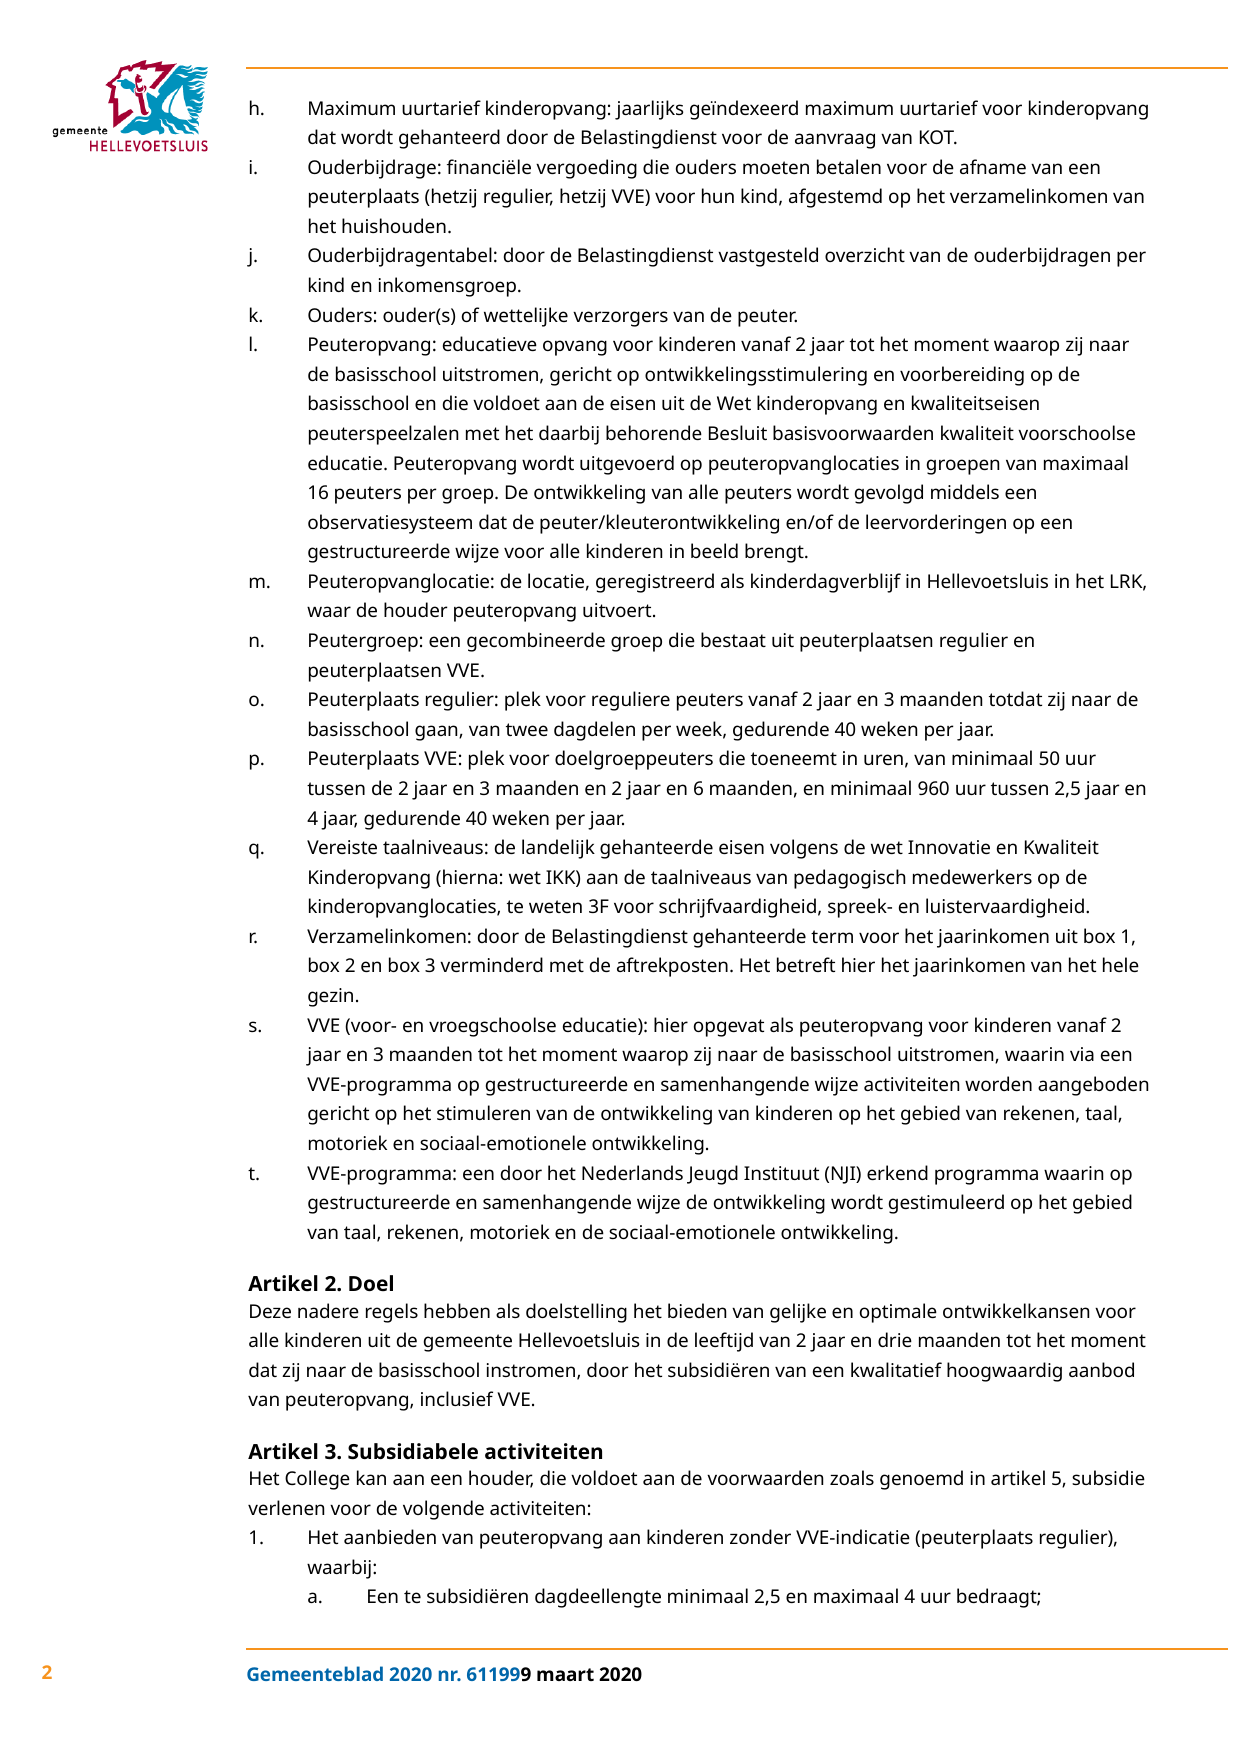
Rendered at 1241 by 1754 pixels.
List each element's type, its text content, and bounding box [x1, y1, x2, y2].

list Vereiste taalniveaus: de landelijk gehanteerde eisen volgens de wet Innovatie en Kwaliteit Kinderopvang (hierna: wet IKK) aan de taalniveaus van pedagogisch medewerkers op de kinderopvanglocaties, te weten 3F voor schrijfvaardigheid, spreek- en luistervaardigheid. [248, 834, 1152, 919]
text Artikel 3. Subsidiabele activiteiten [248, 1437, 1152, 1465]
list Ouders: ouder(s) of wettelijke verzorgers van de peuter. [248, 302, 1152, 328]
list Een te subsidiëren dagdeellengte minimaal 2,5 en maximaal 4 uur bedraagt; [307, 1584, 1152, 1609]
list Ouderbijdrage: financiële vergoeding die ouders moeten betalen voor de afname van een peuterplaats (hetzij regulier, hetzij VVE) voor hun kind, afgestemd op het verzamelinkomen van het huishouden. [248, 154, 1152, 239]
list VVE-programma: een door het Nederlands Jeugd Instituut (NJI) erkend programma waarin op gestructureerde en samenhangende wijze de ontwikkeling wordt gestimuleerd op het gebied van taal, rekenen, motoriek en de sociaal-emotionele ontwikkeling. [248, 1160, 1152, 1245]
list VVE (voor- en vroegschoolse educatie): hier opgevat als peuteropvang voor kinderen vanaf 2 jaar en 3 maanden tot het moment waarop zij naar de basisschool uitstromen, waarin via een VVE-programma op gestructureerde en samenhangende wijze activiteiten worden aangeboden gericht op het stimuleren van de ontwikkeling van kinderen op het gebied van rekenen, taal, motoriek en sociaal-emotionele ontwikkeling. [248, 1012, 1152, 1156]
list Het aanbieden van peuteropvang aan kinderen zonder VVE-indicatie (peuterplaats regulier), waarbij: [248, 1524, 1152, 1580]
list Peuteropvanglocatie: de locatie, geregistreerd als kinderdagverblijf in Hellevoetsluis in het LRK, waar de houder peuteropvang uitvoert. [248, 568, 1152, 623]
text Het College kan aan een houder, die voldoet aan de voorwaarden zoals genoemd in artikel 5, subsidie verlenen voor de volgende activiteiten: [248, 1465, 1152, 1521]
text Artikel 2. Doel [248, 1269, 1152, 1298]
picture [41, 47, 231, 172]
list Peuteropvang: educatieve opvang voor kinderen vanaf 2 jaar tot het moment waarop zij naar de basisschool uitstromen, gericht op ontwikkelingsstimulering en voorbereiding op de basisschool en die voldoet aan de eisen uit de Wet kinderopvang en kwaliteitseisen peuterspeelzalen met het daarbij behorende Besluit basisvoorwaarden kwaliteit voorschoolse educatie. Peuteropvang wordt uitgevoerd op peuteropvanglocaties in groepen van maximaal 16 peuters per groep. De ontwikkeling van alle peuters wordt gevolgd middels een observatiesysteem dat de peuter/kleuterontwikkeling en/of de leervorderingen op een gestructureerde wijze voor alle kinderen in beeld brengt. [248, 331, 1152, 564]
list Verzamelinkomen: door de Belastingdienst gehanteerde term voor het jaarinkomen uit box 1, box 2 en box 3 verminderd met de aftrekposten. Het betreft hier het jaarinkomen van het hele gezin. [248, 923, 1152, 1008]
list Peutergroep: een gecombineerde groep die bestaat uit peuterplaatsen regulier en peuterplaatsen VVE. [248, 627, 1152, 683]
list Peuterplaats VVE: plek voor doelgroeppeuters die toeneemt in uren, van minimaal 50 uur tussen de 2 jaar en 3 maanden en 2 jaar en 6 maanden, en minimaal 960 uur tussen 2,5 jaar en 4 jaar, gedurende 40 weken per jaar. [248, 746, 1152, 831]
text Deze nadere regels hebben als doelstelling het bieden van gelijke en optimale ontwikkelkansen voor alle kinderen uit de gemeente Hellevoetsluis in de leeftijd van 2 jaar en drie maanden tot het moment dat zij naar de basisschool instromen, door het subsidiëren van een kwalitatief hoogwaardig aanbod van peuteropvang, inclusief VVE. [248, 1298, 1152, 1412]
list Peuterplaats regulier: plek voor reguliere peuters vanaf 2 jaar en 3 maanden totdat zij naar de basisschool gaan, van twee dagdelen per week, gedurende 40 weken per jaar. [248, 686, 1152, 742]
list Maximum uurtarief kinderopvang: jaarlijks geïndexeerd maximum uurtarief voor kinderopvang dat wordt gehanteerd door de Belastingdienst voor de aanvraag van KOT. [248, 95, 1152, 150]
list Ouderbijdragentabel: door de Belastingdienst vastgesteld overzicht van de ouderbijdragen per kind en inkomensgroep. [248, 243, 1152, 298]
